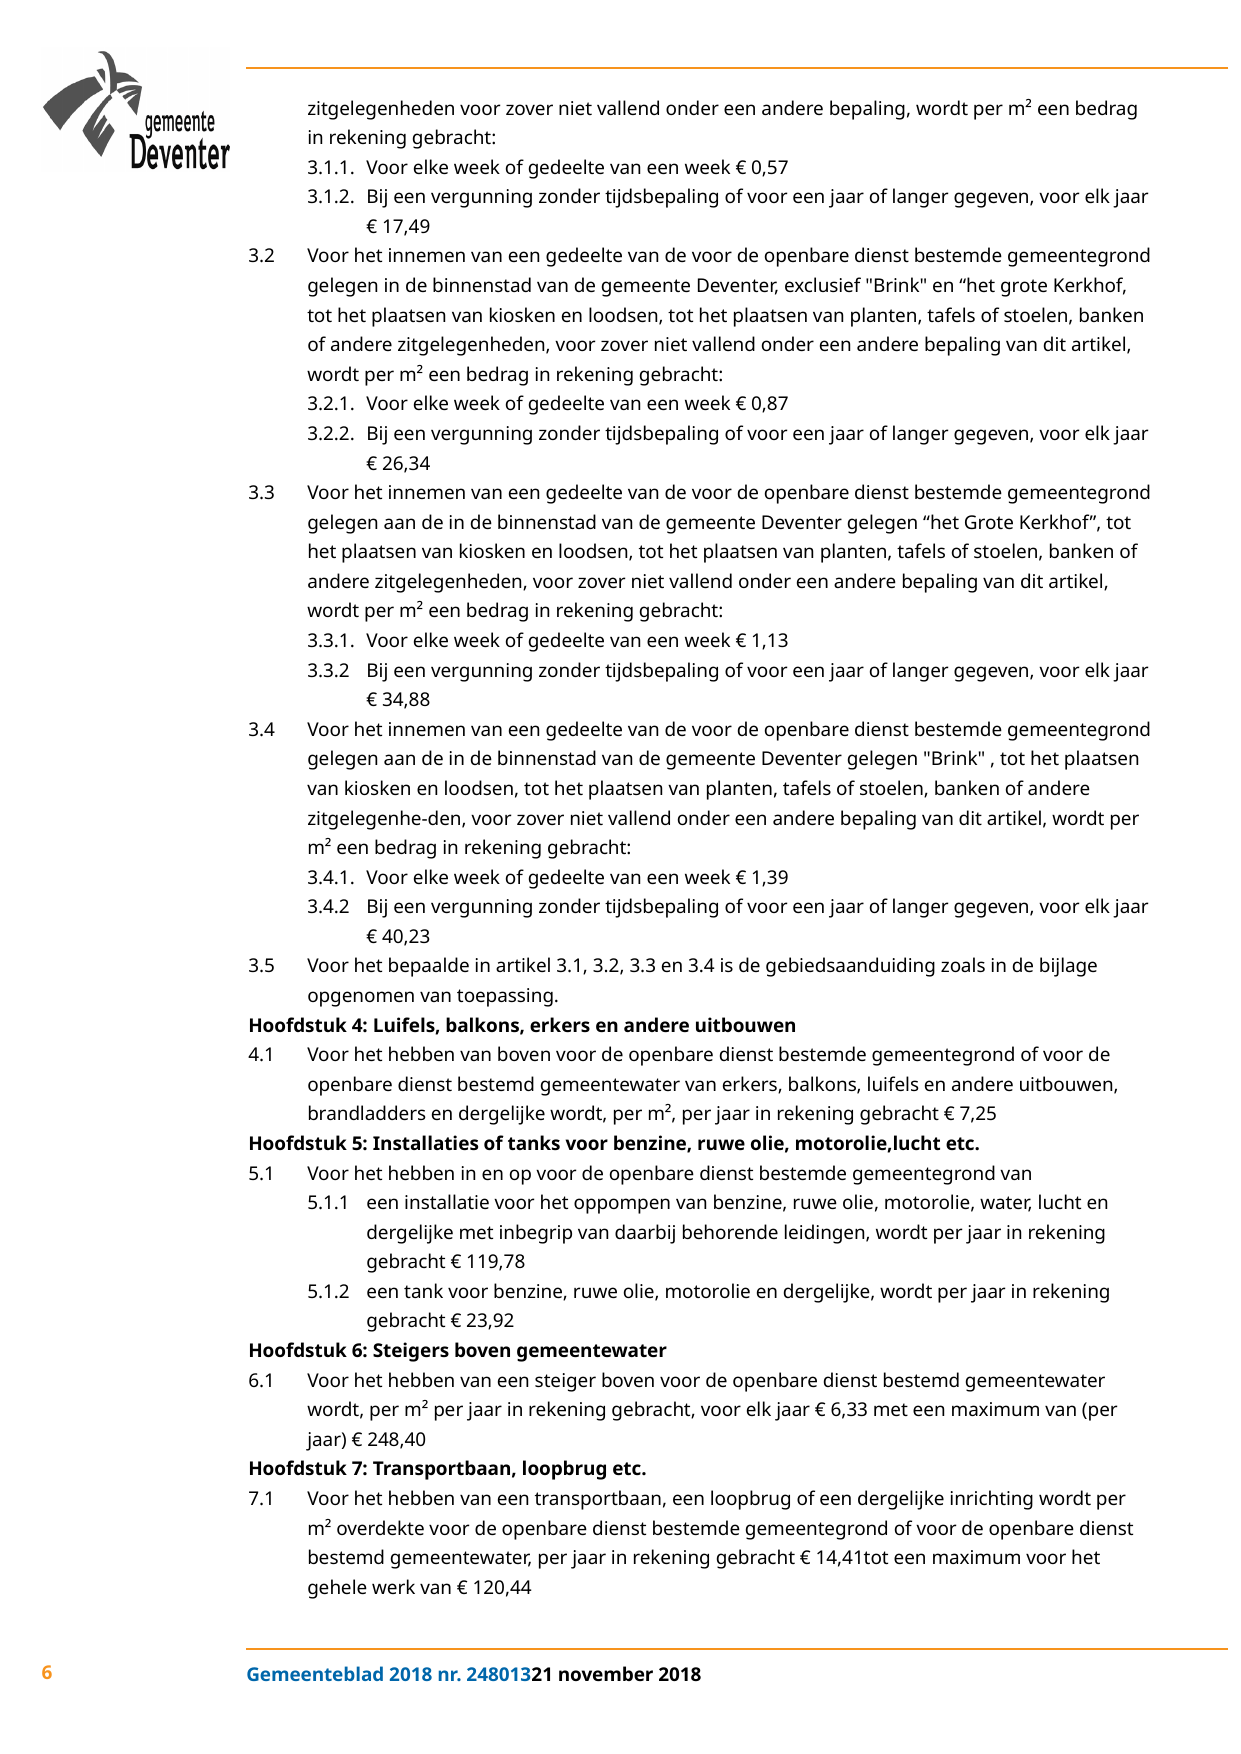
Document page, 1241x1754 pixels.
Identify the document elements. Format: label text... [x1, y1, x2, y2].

list Voor het hebben van boven voor de openbare dienst bestemde gemeentegrond of voor de openbare dienst bestemd gemeentewater van erkers, balkons, luifels en andere uitbouwen, brandladders en dergelijke wordt, per m², per jaar in rekening gebracht € 7,25 [248, 1041, 1152, 1126]
list Voor elke week of gedeelte van een week € 1,39 [307, 864, 1152, 890]
list een tank voor benzine, ruwe olie, motorolie en dergelijke, wordt per jaar in rekening gebracht € 23,92 [307, 1278, 1152, 1333]
picture [41, 47, 231, 172]
text Hoofdstuk 7: Transportbaan, loopbrug etc. [248, 1456, 1152, 1481]
text Hoofdstuk 5: Installaties of tanks voor benzine, ruwe olie, motorolie,lucht etc. [248, 1130, 1152, 1156]
list een installatie voor het oppompen van benzine, ruwe olie, motorolie, water, lucht en dergelijke met inbegrip van daarbij behorende leidingen, wordt per jaar in rekening gebracht € 119,78 [307, 1189, 1152, 1274]
list Bij een vergunning zonder tijdsbepaling of voor een jaar of langer gegeven, voor elk jaar € 34,88 [307, 657, 1152, 712]
text Hoofdstuk 6: Steigers boven gemeentewater [248, 1337, 1152, 1363]
list Voor elke week of gedeelte van een week € 0,57 [307, 154, 1152, 180]
list Voor het innemen van een gedeelte van de voor de openbare dienst bestemde gemeentegrond gelegen aan de in de binnenstad van de gemeente Deventer gelegen “het Grote Kerkhof”, tot het plaatsen van kiosken en loodsen, tot het plaatsen van planten, tafels of stoelen, banken of andere zitgelegenheden, voor zover niet vallend onder een andere bepaling van dit artikel, wordt per m² een bedrag in rekening gebracht: [248, 479, 1152, 623]
list zitgelegenheden voor zover niet vallend onder een andere bepaling, wordt per m² een bedrag in rekening gebracht: [248, 95, 1152, 150]
list Voor elke week of gedeelte van een week € 0,87 [307, 391, 1152, 416]
list Voor het innemen van een gedeelte van de voor de openbare dienst bestemde gemeentegrond gelegen in de binnenstad van de gemeente Deventer, exclusief "Brink" en “het grote Kerkhof, tot het plaatsen van kiosken en loodsen, tot het plaatsen van planten, tafels of stoelen, banken of andere zitgelegenheden, voor zover niet vallend onder een andere bepaling van dit artikel, wordt per m² een bedrag in rekening gebracht: [248, 243, 1152, 387]
list Voor het bepaalde in artikel 3.1, 3.2, 3.3 en 3.4 is de gebiedsaanduiding zoals in de bijlage opgenomen van toepassing. [248, 953, 1152, 1008]
list Voor het hebben van een transportbaan, een loopbrug of een dergelijke inrichting wordt per m² overdekte voor de openbare dienst bestemde gemeentegrond of voor de openbare dienst bestemd gemeentewater, per jaar in rekening gebracht € 14,41tot een maximum voor het gehele werk van € 120,44 [248, 1485, 1152, 1600]
list Bij een vergunning zonder tijdsbepaling of voor een jaar of langer gegeven, voor elk jaar € 17,49 [307, 183, 1152, 239]
list Voor het innemen van een gedeelte van de voor de openbare dienst bestemde gemeentegrond gelegen aan de in de binnenstad van de gemeente Deventer gelegen "Brink" , tot het plaatsen van kiosken en loodsen, tot het plaatsen van planten, tafels of stoelen, banken of andere zitgelegenhe-den, voor zover niet vallend onder een andere bepaling van dit artikel, wordt per m² een bedrag in rekening gebracht: [248, 716, 1152, 860]
list Voor het hebben van een steiger boven voor de openbare dienst bestemd gemeentewater wordt, per m² per jaar in rekening gebracht, voor elk jaar € 6,33 met een maximum van (per jaar) € 248,40 [248, 1367, 1152, 1452]
list Voor het hebben in en op voor de openbare dienst bestemde gemeentegrond van [248, 1160, 1152, 1186]
list Bij een vergunning zonder tijdsbepaling of voor een jaar of langer gegeven, voor elk jaar € 26,34 [307, 420, 1152, 476]
list Voor elke week of gedeelte van een week € 1,13 [307, 627, 1152, 653]
list Bij een vergunning zonder tijdsbepaling of voor een jaar of langer gegeven, voor elk jaar € 40,23 [307, 893, 1152, 949]
text Hoofdstuk 4: Luifels, balkons, erkers en andere uitbouwen [248, 1012, 1152, 1038]
